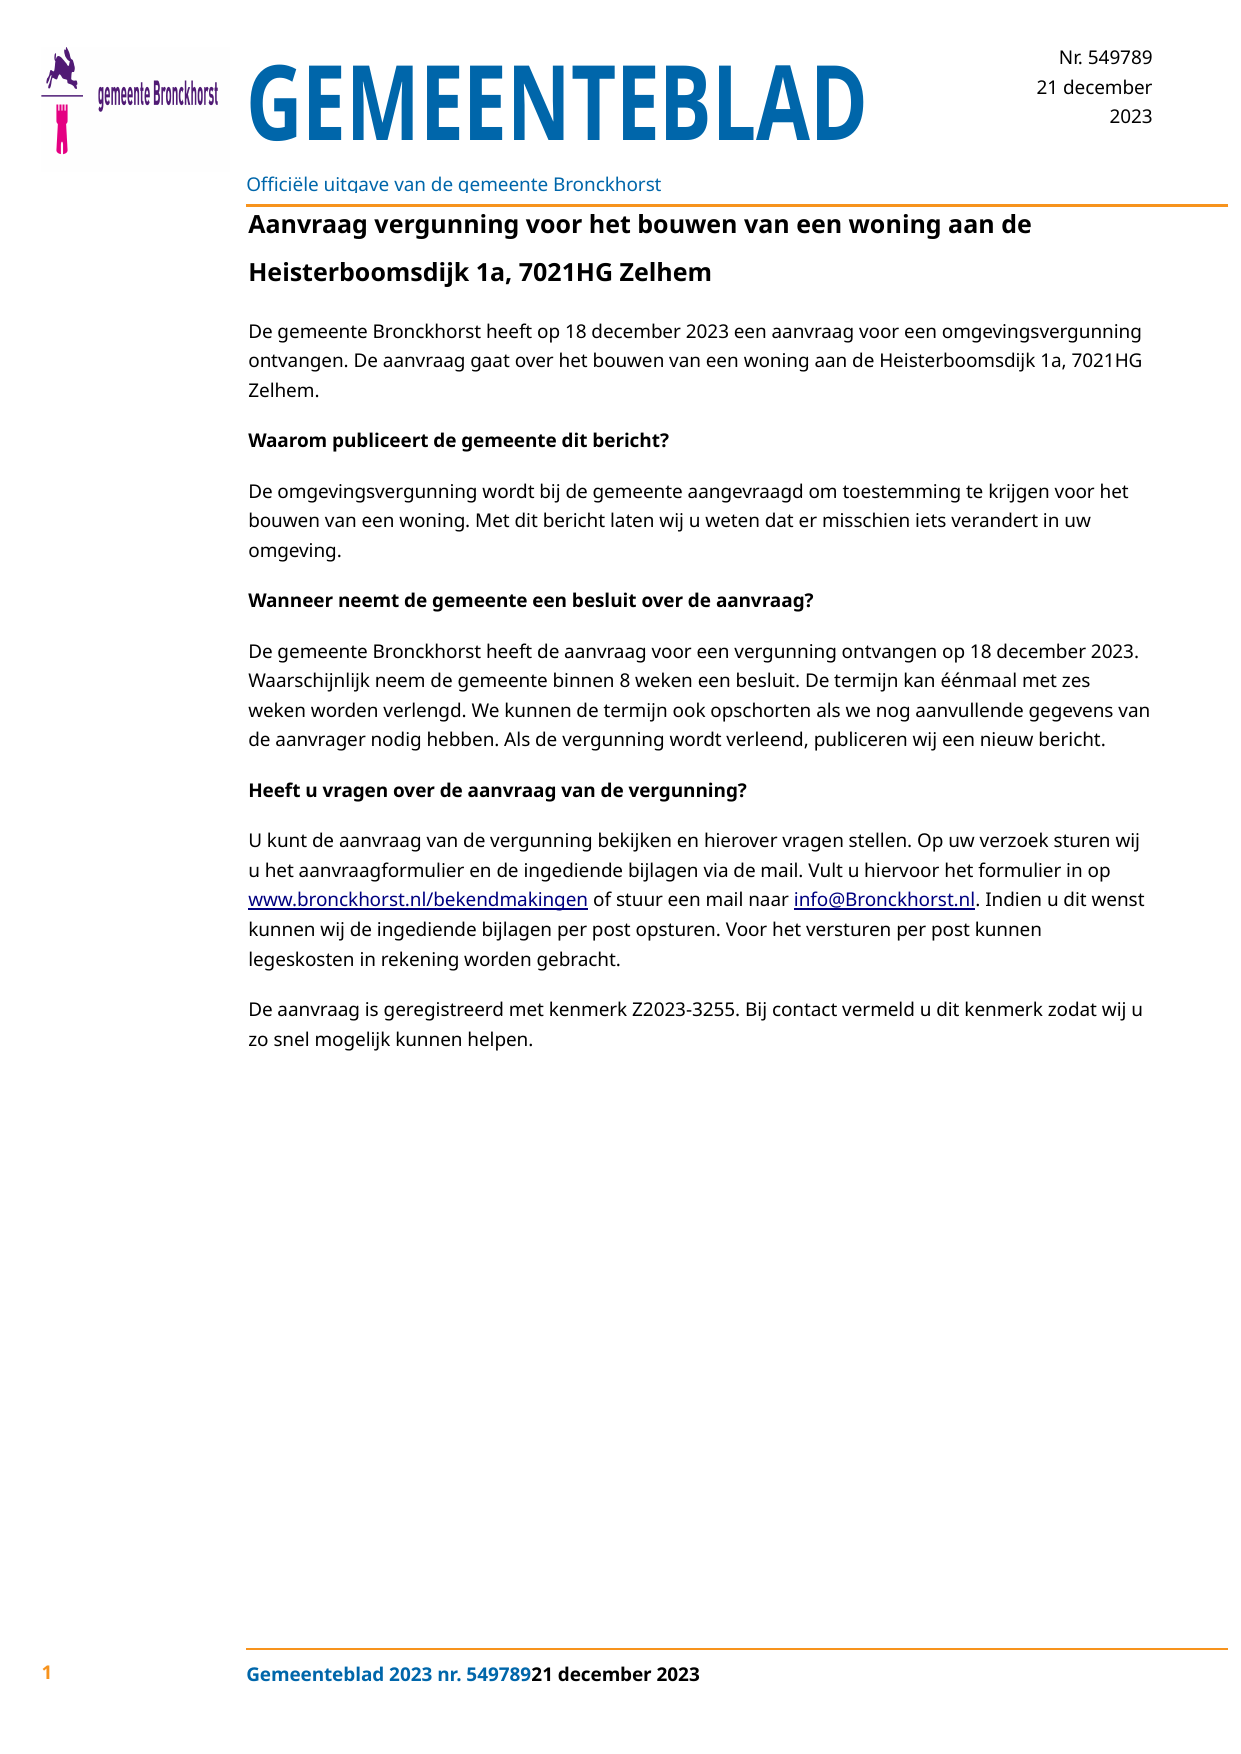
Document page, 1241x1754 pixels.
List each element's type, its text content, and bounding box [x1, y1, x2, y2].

text De aanvraag is geregistreerd met kenmerk Z2023-3255. Bij contact vermeld u dit kenmerk zodat wij u zo snel mogelijk kunnen helpen. [248, 996, 1152, 1052]
text Waarom publiceert de gemeente dit bericht? [248, 427, 1152, 453]
text De gemeente Bronckhorst heeft op 18 december 2023 een aanvraag voor een omgevingsvergunning ontvangen. De aanvraag gaat over het bouwen van een woning aan de Heisterboomsdijk 1a, 7021HG Zelhem. [248, 318, 1152, 403]
text Wanneer neemt de gemeente een besluit over de aanvraag? [248, 587, 1152, 613]
text U kunt de aanvraag van de vergunning bekijken en hierover vragen stellen. Op uw verzoek sturen wij u het aanvraagformulier en de ingediende bijlagen via de mail. Vult u hiervoor het formulier in op www.bronckhorst.nl/bekendmakingen of stuur een mail naar info@Bronckhorst.nl. Indien u dit wenst kunnen wij de ingediende bijlagen per post opsturen. Voor het versturen per post kunnen legeskosten in rekening worden gebracht. [248, 827, 1152, 972]
text Heeft u vragen over de aanvraag van de vergunning? [248, 777, 1152, 803]
text De omgevingsvergunning wordt bij de gemeente aangevraagd om toestemming te krijgen voor het bouwen van een woning. Met dit bericht laten wij u weten dat er misschien iets verandert in uw omgeving. [248, 478, 1152, 563]
text Aanvraag vergunning voor het bouwen van een woning aan de Heisterboomsdijk 1a, 7021HG Zelhem [248, 207, 1152, 288]
picture [41, 47, 231, 172]
text De gemeente Bronckhorst heeft de aanvraag voor een vergunning ontvangen op 18 december 2023. Waarschijnlijk neem de gemeente binnen 8 weken een besluit. De termijn kan éénmaal met zes weken worden verlengd. We kunnen de termijn ook opschorten als we nog aanvullende gegevens van de aanvrager nodig hebben. Als de vergunning wordt verleend, publiceren wij een nieuw bericht. [248, 638, 1152, 752]
